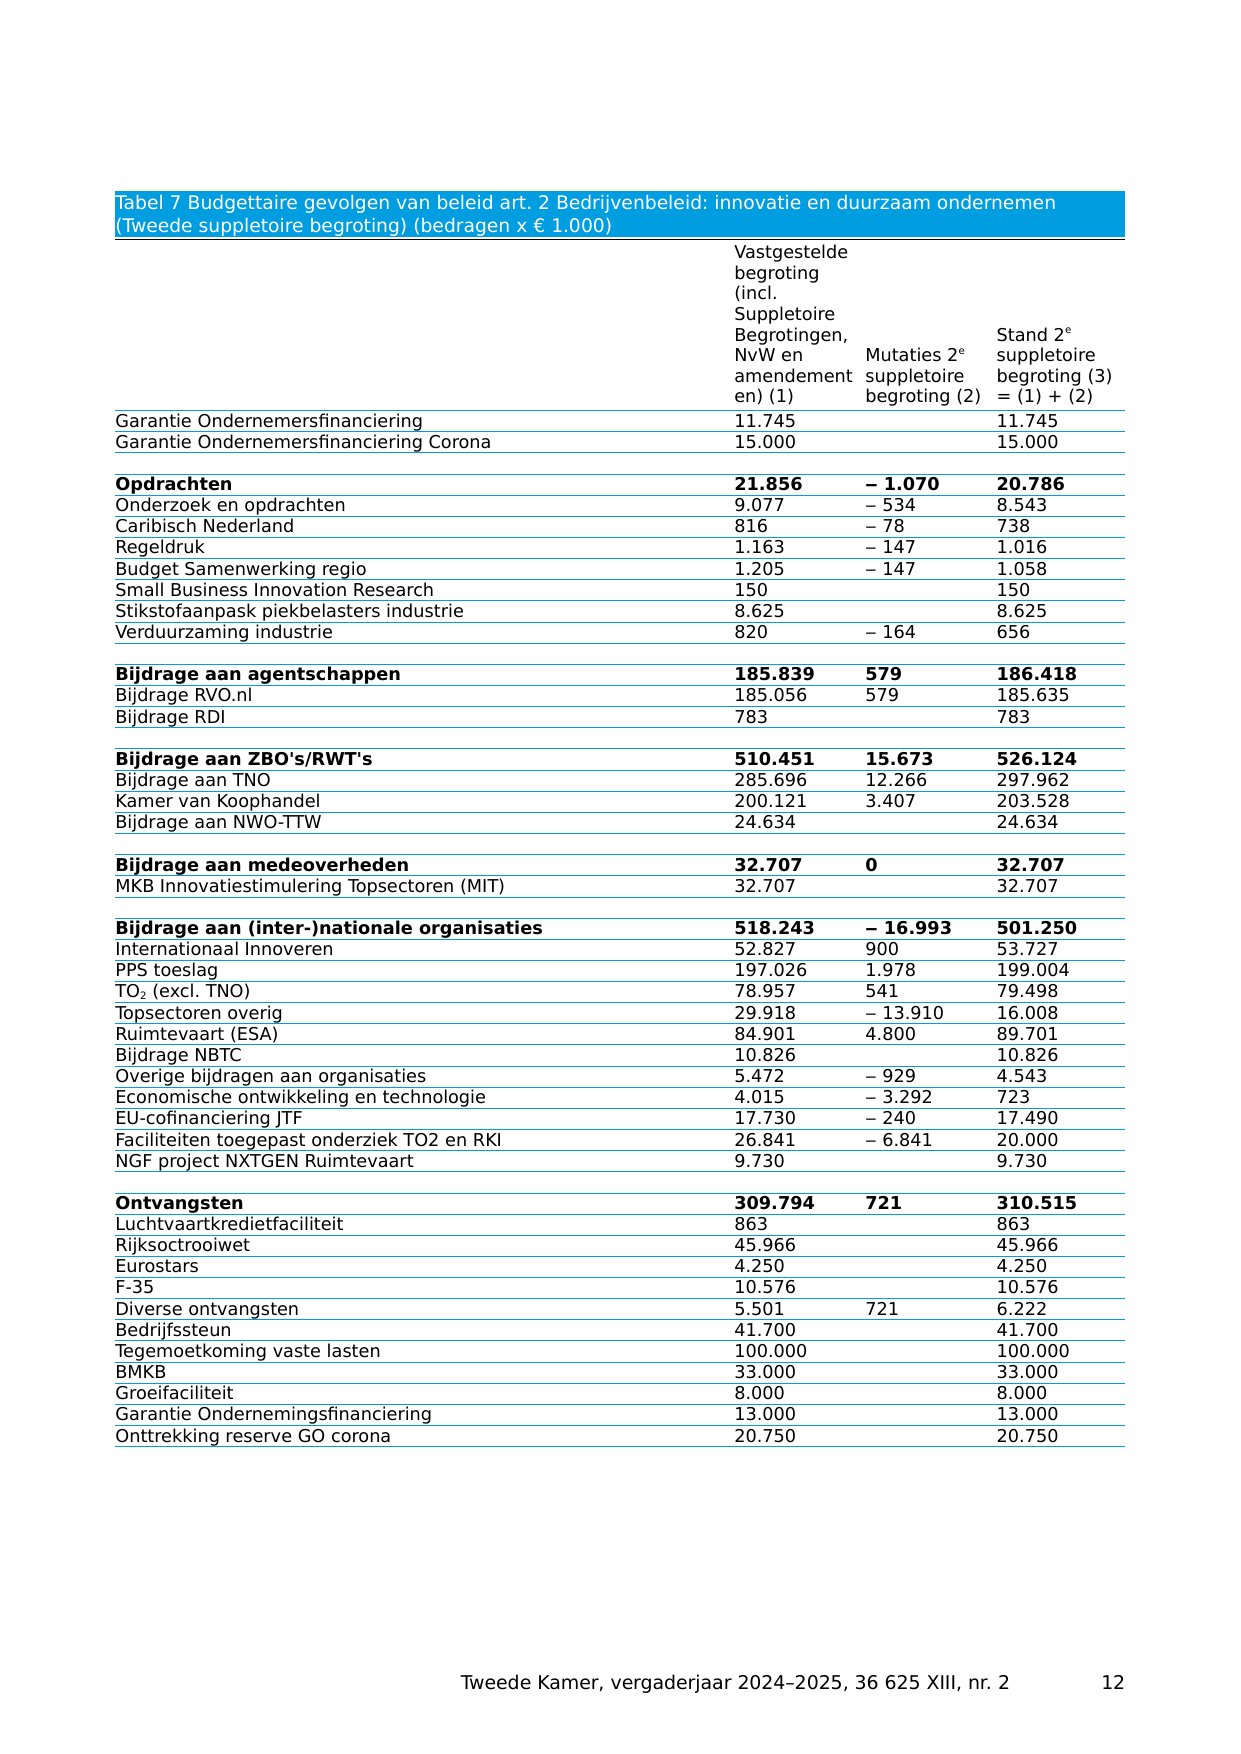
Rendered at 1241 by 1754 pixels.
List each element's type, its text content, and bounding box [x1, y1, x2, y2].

table_cell [862, 1215, 993, 1235]
table_cell 45.966 [731, 1236, 862, 1256]
table_cell 1.016 [994, 538, 1125, 558]
table_cell ‒ 1.070 [862, 475, 993, 494]
table_cell 4.800 [862, 1024, 993, 1044]
table_cell 656 [994, 623, 1125, 643]
table_cell 15.000 [731, 432, 862, 452]
table_cell Kamer van Koophandel [115, 792, 731, 812]
table_cell 310.515 [994, 1194, 1125, 1213]
table_cell Bijdrage RDI [115, 707, 731, 727]
table_cell Opdrachten [115, 475, 731, 494]
table_cell 79.498 [994, 982, 1125, 1002]
table_cell [731, 1172, 862, 1192]
table_cell [862, 432, 993, 452]
table_cell [862, 1320, 993, 1340]
table_cell Bijdrage aan TNO [115, 771, 731, 791]
table_cell Rijksoctrooiwet [115, 1236, 731, 1256]
table_cell Onttrekking reserve GO corona [115, 1426, 731, 1446]
table_cell 15.000 [994, 432, 1125, 452]
table_cell 510.451 [731, 749, 862, 769]
table_cell 579 [862, 686, 993, 706]
table_cell 13.000 [731, 1405, 862, 1425]
table_cell Bijdrage aan ZBO's/RWT's [115, 749, 731, 769]
table_cell 33.000 [731, 1363, 862, 1383]
table_cell ‒ 3.292 [862, 1088, 993, 1108]
table_cell [862, 1151, 993, 1171]
table_cell Budget Samenwerking regio [115, 559, 731, 579]
table_cell Regeldruk [115, 538, 731, 558]
table_cell 12.266 [862, 771, 993, 791]
table_cell 4.543 [994, 1067, 1125, 1087]
table_cell 53.727 [994, 940, 1125, 960]
table_cell [862, 411, 993, 431]
table_cell 17.730 [731, 1109, 862, 1129]
table_cell 816 [731, 517, 862, 537]
table_cell Tegemoetkoming vaste lasten [115, 1341, 731, 1362]
table_cell 20.750 [731, 1426, 862, 1446]
table_cell 8.625 [994, 601, 1125, 621]
table_cell 89.701 [994, 1024, 1125, 1044]
table_cell [862, 834, 993, 854]
table_cell 863 [731, 1215, 862, 1235]
table_cell Groeifaciliteit [115, 1384, 731, 1404]
table_cell 13.000 [994, 1405, 1125, 1425]
table_cell Stikstofaanpask piekbelasters industrie [115, 601, 731, 621]
table_cell [994, 898, 1125, 917]
table_cell [994, 1172, 1125, 1192]
table_cell 9.730 [994, 1151, 1125, 1171]
table_cell 26.841 [731, 1130, 862, 1150]
table_cell ‒ 534 [862, 496, 993, 516]
table_cell Stand 2e suppletoire begroting (3) = (1) + (2) [994, 240, 1125, 410]
table_cell 8.000 [994, 1384, 1125, 1404]
table_cell 32.707 [731, 855, 862, 875]
table_cell 203.528 [994, 792, 1125, 812]
table_cell 100.000 [731, 1341, 862, 1362]
table_cell [115, 728, 731, 748]
table_cell 4.250 [994, 1257, 1125, 1277]
table_cell [862, 601, 993, 621]
table_cell 24.634 [731, 813, 862, 833]
table_cell Luchtvaartkredietfaciliteit [115, 1215, 731, 1235]
table_cell 721 [862, 1194, 993, 1213]
table_cell Verduurzaming industrie [115, 623, 731, 643]
table_cell Caribisch Nederland [115, 517, 731, 537]
table_cell 185.056 [731, 686, 862, 706]
table_cell 4.250 [731, 1257, 862, 1277]
table_cell 20.000 [994, 1130, 1125, 1150]
table_cell 1.163 [731, 538, 862, 558]
table_cell [862, 1363, 993, 1383]
table_cell Economische ontwikkeling en technologie [115, 1088, 731, 1108]
table_cell 186.418 [994, 665, 1125, 685]
table_cell Diverse ontvangsten [115, 1299, 731, 1319]
table_cell ‒ 929 [862, 1067, 993, 1087]
table_cell 5.501 [731, 1299, 862, 1319]
table_cell ‒ 164 [862, 623, 993, 643]
table_cell [115, 834, 731, 854]
table_cell Bijdrage aan NWO-TTW [115, 813, 731, 833]
table_cell 518.243 [731, 919, 862, 939]
table_cell ‒ 16.993 [862, 919, 993, 939]
table_cell ‒ 147 [862, 538, 993, 558]
table_cell 185.839 [731, 665, 862, 685]
table_cell Bijdrage aan medeoverheden [115, 855, 731, 875]
table_cell 185.635 [994, 686, 1125, 706]
table_cell [731, 644, 862, 664]
table_cell [862, 876, 993, 896]
table_cell 900 [862, 940, 993, 960]
table_cell [862, 1341, 993, 1362]
table_cell [862, 1045, 993, 1066]
table_cell ‒ 240 [862, 1109, 993, 1129]
table_cell 29.918 [731, 1003, 862, 1023]
table_cell Vastgestelde begroting (incl. Suppletoire Begrotingen, NvW en amendementen) (1) [731, 240, 862, 410]
table_cell Mutaties 2e suppletoire begroting (2) [862, 240, 993, 410]
table_cell Small Business Innovation Research [115, 580, 731, 600]
table_cell Topsectoren overig [115, 1003, 731, 1023]
table_cell [862, 1236, 993, 1256]
table_cell 200.121 [731, 792, 862, 812]
table_cell 197.026 [731, 961, 862, 981]
table_cell Garantie Ondernemersfinanciering Corona [115, 432, 731, 452]
table_cell 11.745 [994, 411, 1125, 431]
table_cell PPS toeslag [115, 961, 731, 981]
table_cell ‒ 78 [862, 517, 993, 537]
table_cell 863 [994, 1215, 1125, 1235]
table_cell 21.856 [731, 475, 862, 494]
table_cell [862, 707, 993, 727]
table_cell 11.745 [731, 411, 862, 431]
table_cell Ruimtevaart (ESA) [115, 1024, 731, 1044]
table_cell 9.077 [731, 496, 862, 516]
table_cell NGF project NXTGEN Ruimtevaart [115, 1151, 731, 1171]
table_cell 4.015 [731, 1088, 862, 1108]
table_cell 579 [862, 665, 993, 685]
table_cell 10.826 [994, 1045, 1125, 1066]
table_cell 10.826 [731, 1045, 862, 1066]
table_cell 32.707 [994, 876, 1125, 896]
table_cell [862, 1278, 993, 1298]
table_cell 9.730 [731, 1151, 862, 1171]
table_cell [862, 1405, 993, 1425]
table_cell 8.625 [731, 601, 862, 621]
table_cell [115, 240, 731, 410]
table_cell 0 [862, 855, 993, 875]
table_cell 297.962 [994, 771, 1125, 791]
table_cell Bedrijfssteun [115, 1320, 731, 1340]
table_cell 8.000 [731, 1384, 862, 1404]
table_cell 10.576 [731, 1278, 862, 1298]
table_cell [862, 813, 993, 833]
table_cell 15.673 [862, 749, 993, 769]
table_cell Bijdrage aan (inter-)nationale organisaties [115, 919, 731, 939]
table_cell 41.700 [994, 1320, 1125, 1340]
table_cell [731, 898, 862, 917]
table_cell 41.700 [731, 1320, 862, 1340]
table_cell [862, 1384, 993, 1404]
table_cell 150 [731, 580, 862, 600]
table_cell [862, 1426, 993, 1446]
table_cell MKB Innovatiestimulering Topsectoren (MIT) [115, 876, 731, 896]
table_cell 199.004 [994, 961, 1125, 981]
table_cell F-35 [115, 1278, 731, 1298]
table_cell 45.966 [994, 1236, 1125, 1256]
table_cell 32.707 [731, 876, 862, 896]
table_cell Bijdrage NBTC [115, 1045, 731, 1066]
table_cell Bijdrage RVO.nl [115, 686, 731, 706]
table_cell 541 [862, 982, 993, 1002]
table_cell 721 [862, 1299, 993, 1319]
table_cell EU-cofinanciering JTF [115, 1109, 731, 1129]
table_cell 501.250 [994, 919, 1125, 939]
table_cell TO2 (excl. TNO) [115, 982, 731, 1002]
table_cell [862, 1257, 993, 1277]
table_cell 3.407 [862, 792, 993, 812]
table_cell [862, 898, 993, 917]
table_cell [862, 728, 993, 748]
table_cell Eurostars [115, 1257, 731, 1277]
table_cell [862, 644, 993, 664]
table_cell [862, 580, 993, 600]
table_cell [731, 834, 862, 854]
table_cell 6.222 [994, 1299, 1125, 1319]
table_cell 783 [994, 707, 1125, 727]
table_cell ‒ 13.910 [862, 1003, 993, 1023]
table_cell 84.901 [731, 1024, 862, 1044]
table_cell 1.978 [862, 961, 993, 981]
table_cell ‒ 147 [862, 559, 993, 579]
table_cell Overige bijdragen aan organisaties [115, 1067, 731, 1087]
table_cell 10.576 [994, 1278, 1125, 1298]
table_cell [115, 1172, 731, 1192]
table_cell 1.058 [994, 559, 1125, 579]
table_cell ‒ 6.841 [862, 1130, 993, 1150]
table_cell 17.490 [994, 1109, 1125, 1129]
table_cell 723 [994, 1088, 1125, 1108]
table_cell 738 [994, 517, 1125, 537]
table_cell [994, 728, 1125, 748]
table_cell 783 [731, 707, 862, 727]
table_cell 24.634 [994, 813, 1125, 833]
table_cell [731, 453, 862, 473]
table_cell 32.707 [994, 855, 1125, 875]
table_cell 526.124 [994, 749, 1125, 769]
table_cell Garantie Ondernemingsfinanciering [115, 1405, 731, 1425]
table_cell Ontvangsten [115, 1194, 731, 1213]
table_cell 33.000 [994, 1363, 1125, 1383]
table_cell 78.957 [731, 982, 862, 1002]
table_cell [115, 644, 731, 664]
table_cell 8.543 [994, 496, 1125, 516]
table_cell [731, 728, 862, 748]
table_cell 5.472 [731, 1067, 862, 1087]
table_cell Internationaal Innoveren [115, 940, 731, 960]
table_cell [862, 1172, 993, 1192]
table_cell [115, 898, 731, 917]
table_cell [994, 834, 1125, 854]
table_cell [115, 453, 731, 473]
table_cell 309.794 [731, 1194, 862, 1213]
table_cell BMKB [115, 1363, 731, 1383]
table_cell 820 [731, 623, 862, 643]
table_cell 20.750 [994, 1426, 1125, 1446]
table_cell [862, 453, 993, 473]
table_cell 16.008 [994, 1003, 1125, 1023]
table_cell [994, 644, 1125, 664]
table_cell 100.000 [994, 1341, 1125, 1362]
table_cell Faciliteiten toegepast onderziek TO2 en RKI [115, 1130, 731, 1150]
table_cell 150 [994, 580, 1125, 600]
table_cell Onderzoek en opdrachten [115, 496, 731, 516]
table_cell 1.205 [731, 559, 862, 579]
table_cell Garantie Ondernemersfinanciering [115, 411, 731, 431]
table_cell 285.696 [731, 771, 862, 791]
table_cell Bijdrage aan agentschappen [115, 665, 731, 685]
table_cell [994, 453, 1125, 473]
table_cell 52.827 [731, 940, 862, 960]
table_cell 20.786 [994, 475, 1125, 494]
